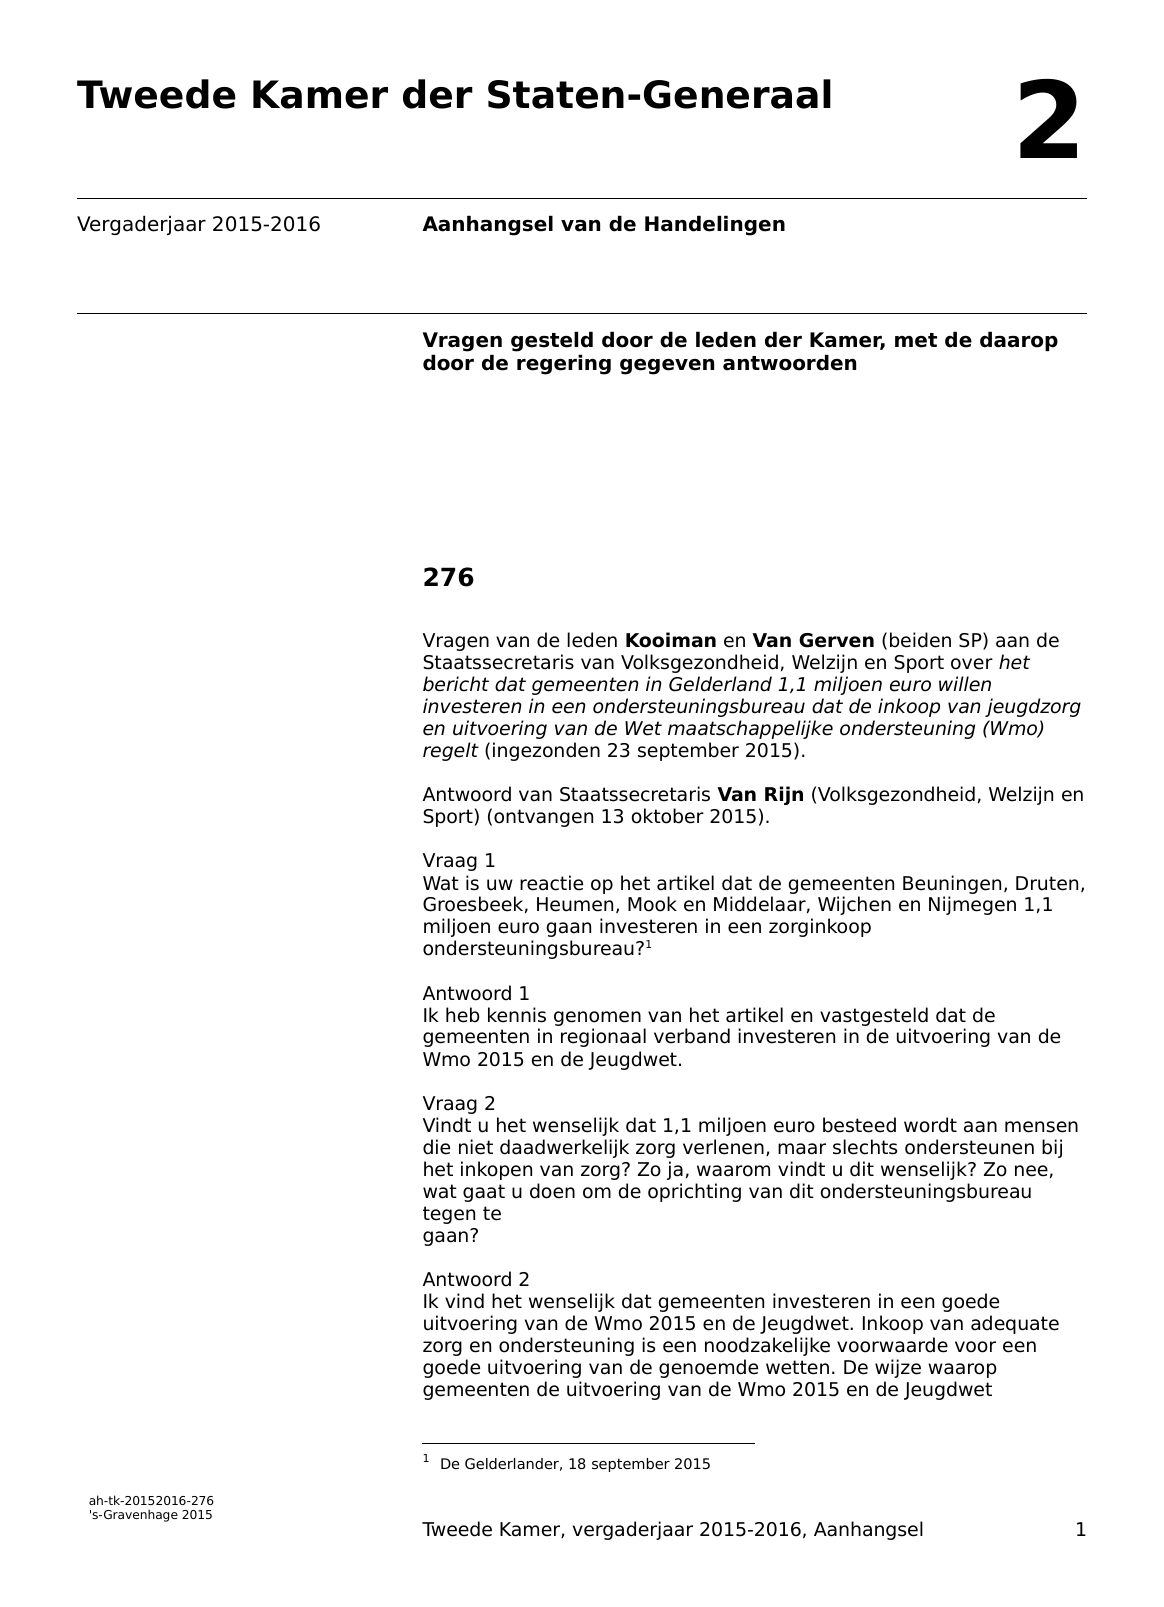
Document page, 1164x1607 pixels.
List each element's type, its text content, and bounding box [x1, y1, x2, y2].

table_header 2 [886, 59, 1087, 198]
text 's-Gravenhage 2015 [88, 1508, 323, 1522]
table_cell [77, 314, 422, 375]
text Ik vind het wenselijk dat gemeenten investeren in een goede uitvoering van de Wmo 2015 en de Jeugdwet. Inkoop van adequate zorg en ondersteuning is een noodzakelijke voorwaarde voor een goede uitvoering van de genoemde wetten. De wijze waarop gemeenten de uitvoering van de Wmo 2015 en de Jeugdwet [422, 1291, 1087, 1401]
text Wat is uw reactie op het artikel dat de gemeenten Beuningen, Druten, Groesbeek, Heumen, Mook en Middelaar, Wijchen en Nijmegen 1,1 miljoen euro gaan investeren in een zorginkoop ondersteuningsbureau? [422, 872, 1087, 960]
text Antwoord van Staatssecretaris Van Rijn (Volksgezondheid, Welzijn en Sport) (ontvangen 13 oktober 2015). [422, 784, 1087, 828]
text Antwoord 1 [422, 982, 1087, 1004]
text Vragen van de leden Kooiman en Van Gerven (beiden SP) aan de Staatssecretaris van Volksgezondheid, Welzijn en Sport over het bericht dat gemeenten in Gelderland 1,1 miljoen euro willen investeren in een ondersteuningsbureau dat de inkoop van jeugdzorg en uitvoering van de Wet maatschappelijke ondersteuning (Wmo) regelt (ingezonden 23 september 2015). [422, 630, 1087, 762]
text 276 [422, 563, 1087, 592]
text Vraag 1 [422, 850, 1087, 872]
text Vindt u het wenselijk dat 1,1 miljoen euro besteed wordt aan mensen die niet daadwerkelijk zorg verlenen, maar slechts ondersteunen bij het inkopen van zorg? Zo ja, waarom vindt u dit wenselijk? Zo nee, wat gaat u doen om de oprichting van dit ondersteuningsbureau tegen te [422, 1114, 1087, 1224]
table_header Tweede Kamer der Staten-Generaal [77, 59, 886, 198]
text ah-tk-20152016-276 [88, 1494, 323, 1508]
text Ik heb kennis genomen van het artikel en vastgesteld dat de gemeenten in regionaal verband investeren in de uitvoering van de Wmo 2015 en de Jeugdwet. [422, 1004, 1087, 1070]
table_cell Vragen gesteld door de leden der Kamer, met de daarop door de regering gegeven antwoorden [422, 314, 1087, 375]
table_cell Vergaderjaar 2015-2016 [77, 199, 422, 313]
text Vraag 2 [422, 1093, 1087, 1114]
text gaan? [422, 1224, 1087, 1246]
text De Gelderlander, 18 september 2015 [422, 1452, 1087, 1474]
table_cell Aanhangsel van de Handelingen [422, 199, 1087, 313]
text Antwoord 2 [422, 1269, 1087, 1291]
